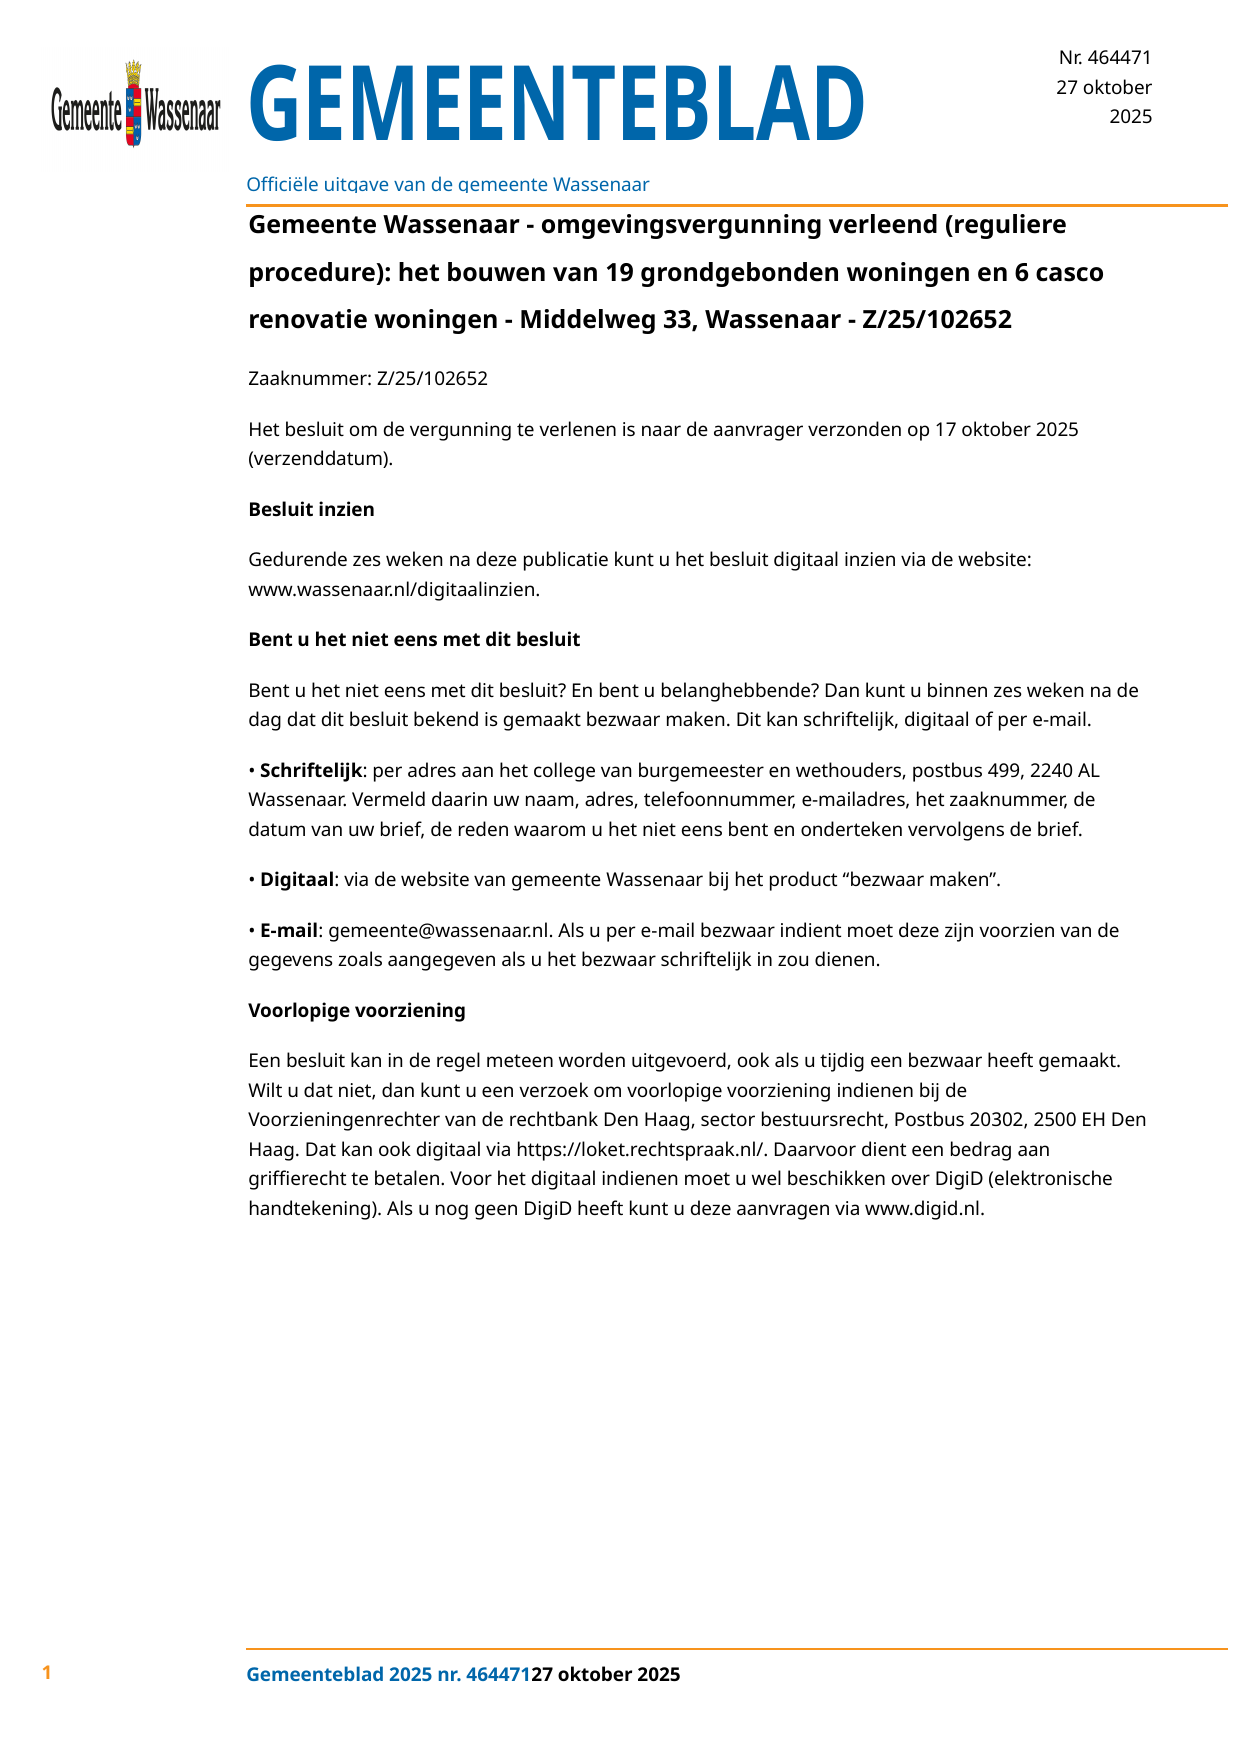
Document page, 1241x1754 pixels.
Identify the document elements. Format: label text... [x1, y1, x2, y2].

text Voorlopige voorziening [248, 997, 1152, 1022]
text Besluit inzien [248, 496, 1152, 522]
text • Schriftelijk: per adres aan het college van burgemeester en wethouders, postbus 499, 2240 AL Wassenaar. Vermeld daarin uw naam, adres, telefoonnummer, e-mailadres, het zaaknummer, de datum van uw brief, de reden waarom u het niet eens bent en onderteken vervolgens de brief. [248, 757, 1152, 842]
text Gedurende zes weken na deze publicatie kunt u het besluit digitaal inzien via de website: www.wassenaar.nl/digitaalinzien. [248, 546, 1152, 602]
text Het besluit om de vergunning te verlenen is naar de aanvrager verzonden op 17 oktober 2025 (verzenddatum). [248, 416, 1152, 471]
text Bent u het niet eens met dit besluit [248, 626, 1152, 652]
text Gemeente Wassenaar - omgevingsvergunning verleend (reguliere procedure): het bouwen van 19 grondgebonden woningen en 6 casco renovatie woningen - Middelweg 33, Wassenaar - Z/25/102652 [248, 207, 1152, 336]
text Bent u het niet eens met dit besluit? En bent u belanghebbende? Dan kunt u binnen zes weken na de dag dat dit besluit bekend is gemaakt bezwaar maken. Dit kan schriftelijk, digitaal of per e-mail. [248, 677, 1152, 732]
text • E-mail: gemeente@wassenaar.nl. Als u per e-mail bezwaar indient moet deze zijn voorzien van de gegevens zoals aangegeven als u het bezwaar schriftelijk in zou dienen. [248, 917, 1152, 972]
text Een besluit kan in de regel meteen worden uitgevoerd, ook als u tijdig een bezwaar heeft gemaakt. Wilt u dat niet, dan kunt u een verzoek om voorlopige voorziening indienen bij de Voorzieningenrechter van de rechtbank Den Haag, sector bestuursrecht, Postbus 20302, 2500 EH Den Haag. Dat kan ook digitaal via https://loket.rechtspraak.nl/. Daarvoor dient een bedrag aan griffierecht te betalen. Voor het digitaal indienen moet u wel beschikken over DigiD (elektronische handtekening). Als u nog geen DigiD heeft kunt u deze aanvragen via www.digid.nl. [248, 1047, 1152, 1221]
picture [41, 47, 231, 172]
text • Digitaal: via de website van gemeente Wassenaar bij het product “bezwaar maken”. [248, 866, 1152, 892]
text Zaaknummer: Z/25/102652 [248, 366, 1152, 391]
